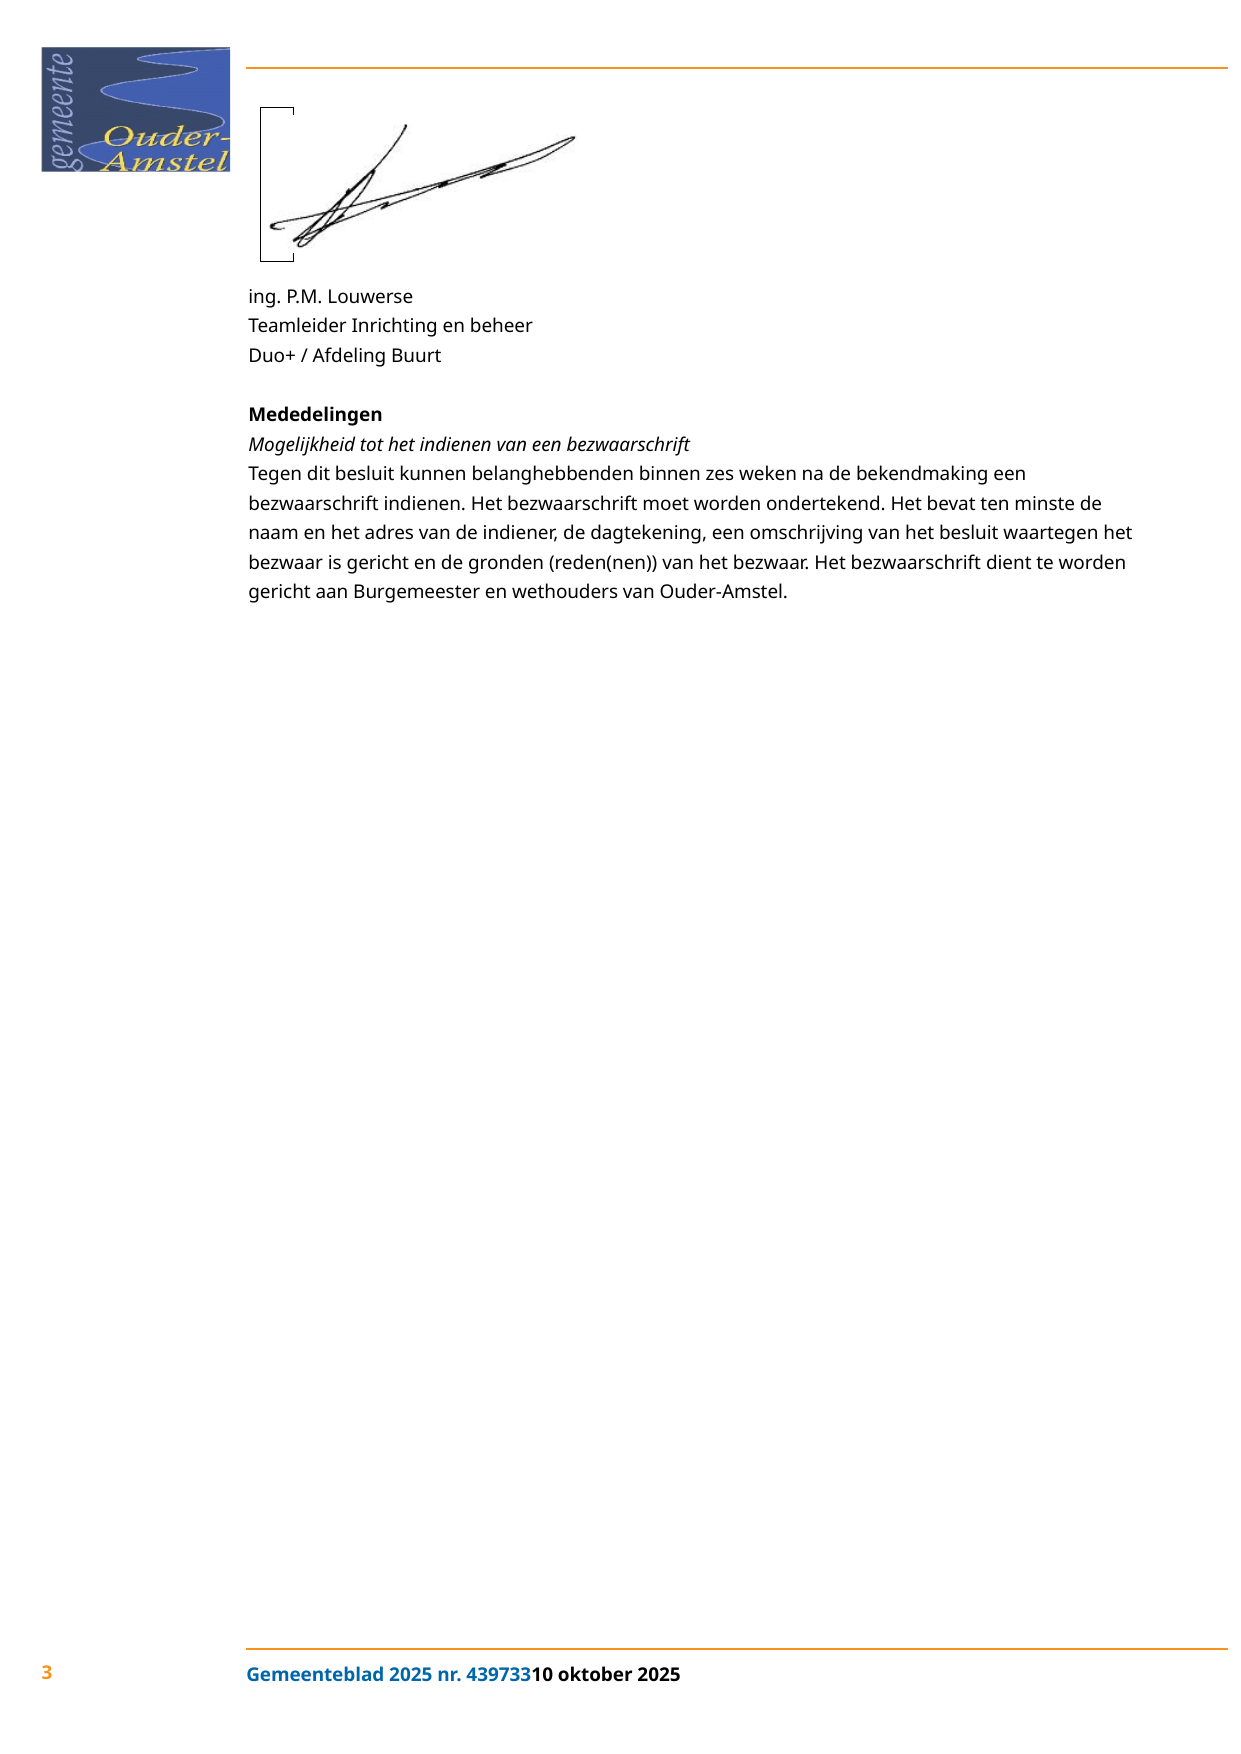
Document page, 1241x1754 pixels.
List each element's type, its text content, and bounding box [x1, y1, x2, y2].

picture [268, 115, 580, 253]
text Duo+ / Afdeling Buurt [248, 342, 1152, 368]
text Mededelingen [248, 401, 1152, 427]
text ing. P.M. Louwerse [248, 283, 1152, 309]
text Mogelijkheid tot het indienen van een bezwaarschrift [248, 431, 1152, 457]
text Teamleider Inrichting en beheer [248, 312, 1152, 338]
text Tegen dit besluit kunnen belanghebbenden binnen zes weken na de bekendmaking een bezwaarschrift indienen. Het bezwaarschrift moet worden ondertekend. Het bevat ten minste de naam en het adres van de indiener, de dagtekening, een omschrijving van het besluit waartegen het bezwaar is gericht en de gronden (reden(nen)) van het bezwaar. Het bezwaarschrift dient te worden gericht aan Burgemeester en wethouders van Ouder-Amstel. [248, 460, 1152, 604]
picture [41, 47, 231, 172]
